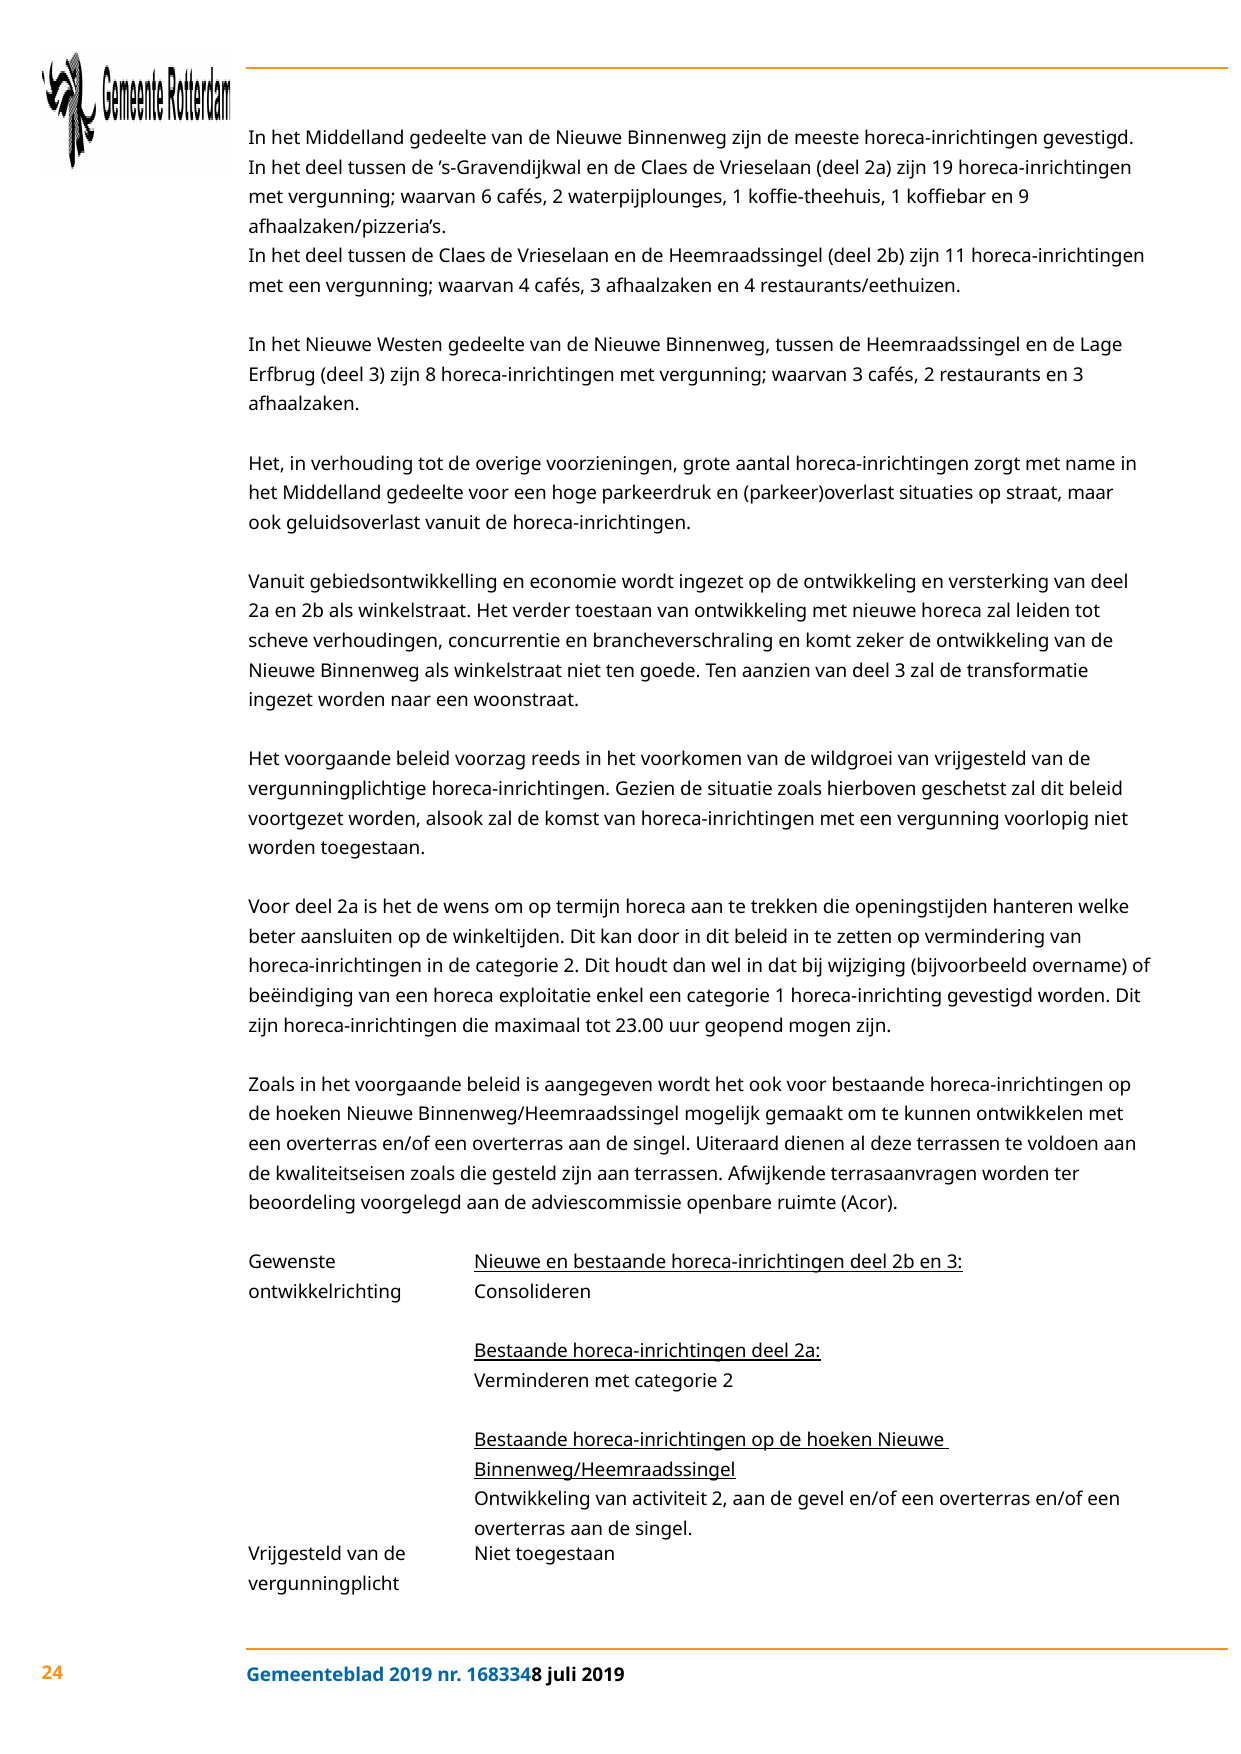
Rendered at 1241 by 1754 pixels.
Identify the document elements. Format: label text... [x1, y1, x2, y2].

text Het, in verhouding tot de overige voorzieningen, grote aantal horeca-inrichtingen zorgt met name in het Middelland gedeelte voor een hoge parkeerdruk en (parkeer)overlast situaties op straat, maar ook geluidsoverlast vanuit de horeca-inrichtingen. [248, 450, 1152, 535]
table_cell Niet toegestaan [474, 1541, 1152, 1596]
text Voor deel 2a is het de wens om op termijn horeca aan te trekken die openingstijden hanteren welke beter aansluiten op de winkeltijden. Dit kan door in dit beleid in te zetten op vermindering van horeca-inrichtingen in de categorie 2. Dit houdt dan wel in dat bij wijziging (bijvoorbeeld overname) of beëindiging van een horeca exploitatie enkel een categorie 1 horeca-inrichting gevestigd worden. Dit zijn horeca-inrichtingen die maximaal tot 23.00 uur geopend mogen zijn. [248, 893, 1152, 1038]
table_cell Vrijgesteld van de vergunningplicht [248, 1541, 474, 1596]
picture [41, 47, 231, 172]
text In het Middelland gedeelte van de Nieuwe Binnenweg zijn de meeste horeca-inrichtingen gevestigd. In het deel tussen de ’s-Gravendijkwal en de Claes de Vrieselaan (deel 2a) zijn 19 horeca-inrichtingen met vergunning; waarvan 6 cafés, 2 waterpijplounges, 1 koffie-theehuis, 1 koffiebar en 9 afhaalzaken/pizzeria’s. [248, 124, 1152, 239]
text Het voorgaande beleid voorzag reeds in het voorkomen van de wildgroei van vrijgesteld van de vergunningplichtige horeca-inrichtingen. Gezien de situatie zoals hierboven geschetst zal dit beleid voortgezet worden, alsook zal de komst van horeca-inrichtingen met een vergunning voorlopig niet worden toegestaan. [248, 746, 1152, 860]
text In het Nieuwe Westen gedeelte van de Nieuwe Binnenweg, tussen de Heemraadssingel en de Lage Erfbrug (deel 3) zijn 8 horeca-inrichtingen met vergunning; waarvan 3 cafés, 2 restaurants en 3 afhaalzaken. [248, 331, 1152, 416]
table_header Gewenste ontwikkelrichting [248, 1249, 474, 1541]
text In het deel tussen de Claes de Vrieselaan en de Heemraadssingel (deel 2b) zijn 11 horeca-inrichtingen met een vergunning; waarvan 4 cafés, 3 afhaalzaken en 4 restaurants/eethuizen. [248, 243, 1152, 298]
text Vanuit gebiedsontwikkelling en economie wordt ingezet op de ontwikkeling en versterking van deel 2a en 2b als winkelstraat. Het verder toestaan van ontwikkeling met nieuwe horeca zal leiden tot scheve verhoudingen, concurrentie en brancheverschraling en komt zeker de ontwikkeling van de Nieuwe Binnenweg als winkelstraat niet ten goede. Ten aanzien van deel 3 zal de transformatie ingezet worden naar een woonstraat. [248, 568, 1152, 712]
text Zoals in het voorgaande beleid is aangegeven wordt het ook voor bestaande horeca-inrichtingen op de hoeken Nieuwe Binnenweg/Heemraadssingel mogelijk gemaakt om te kunnen ontwikkelen met een overterras en/of een overterras aan de singel. Uiteraard dienen al deze terrassen te voldoen aan de kwaliteitseisen zoals die gesteld zijn aan terrassen. Afwijkende terrasaanvragen worden ter beoordeling voorgelegd aan de adviescommissie openbare ruimte (Acor). [248, 1071, 1152, 1215]
table_header Nieuwe en bestaande horeca-inrichtingen deel 2b en 3: Consolideren Bestaande horeca-inrichtingen deel 2a: Verminderen met categorie 2 Bestaande horeca-inrichtingen op de hoeken Nieuwe Binnenweg/Heemraadssingel Ontwikkeling van activiteit 2, aan de gevel en/of een overterras en/of een overterras aan de singel. [474, 1249, 1152, 1541]
